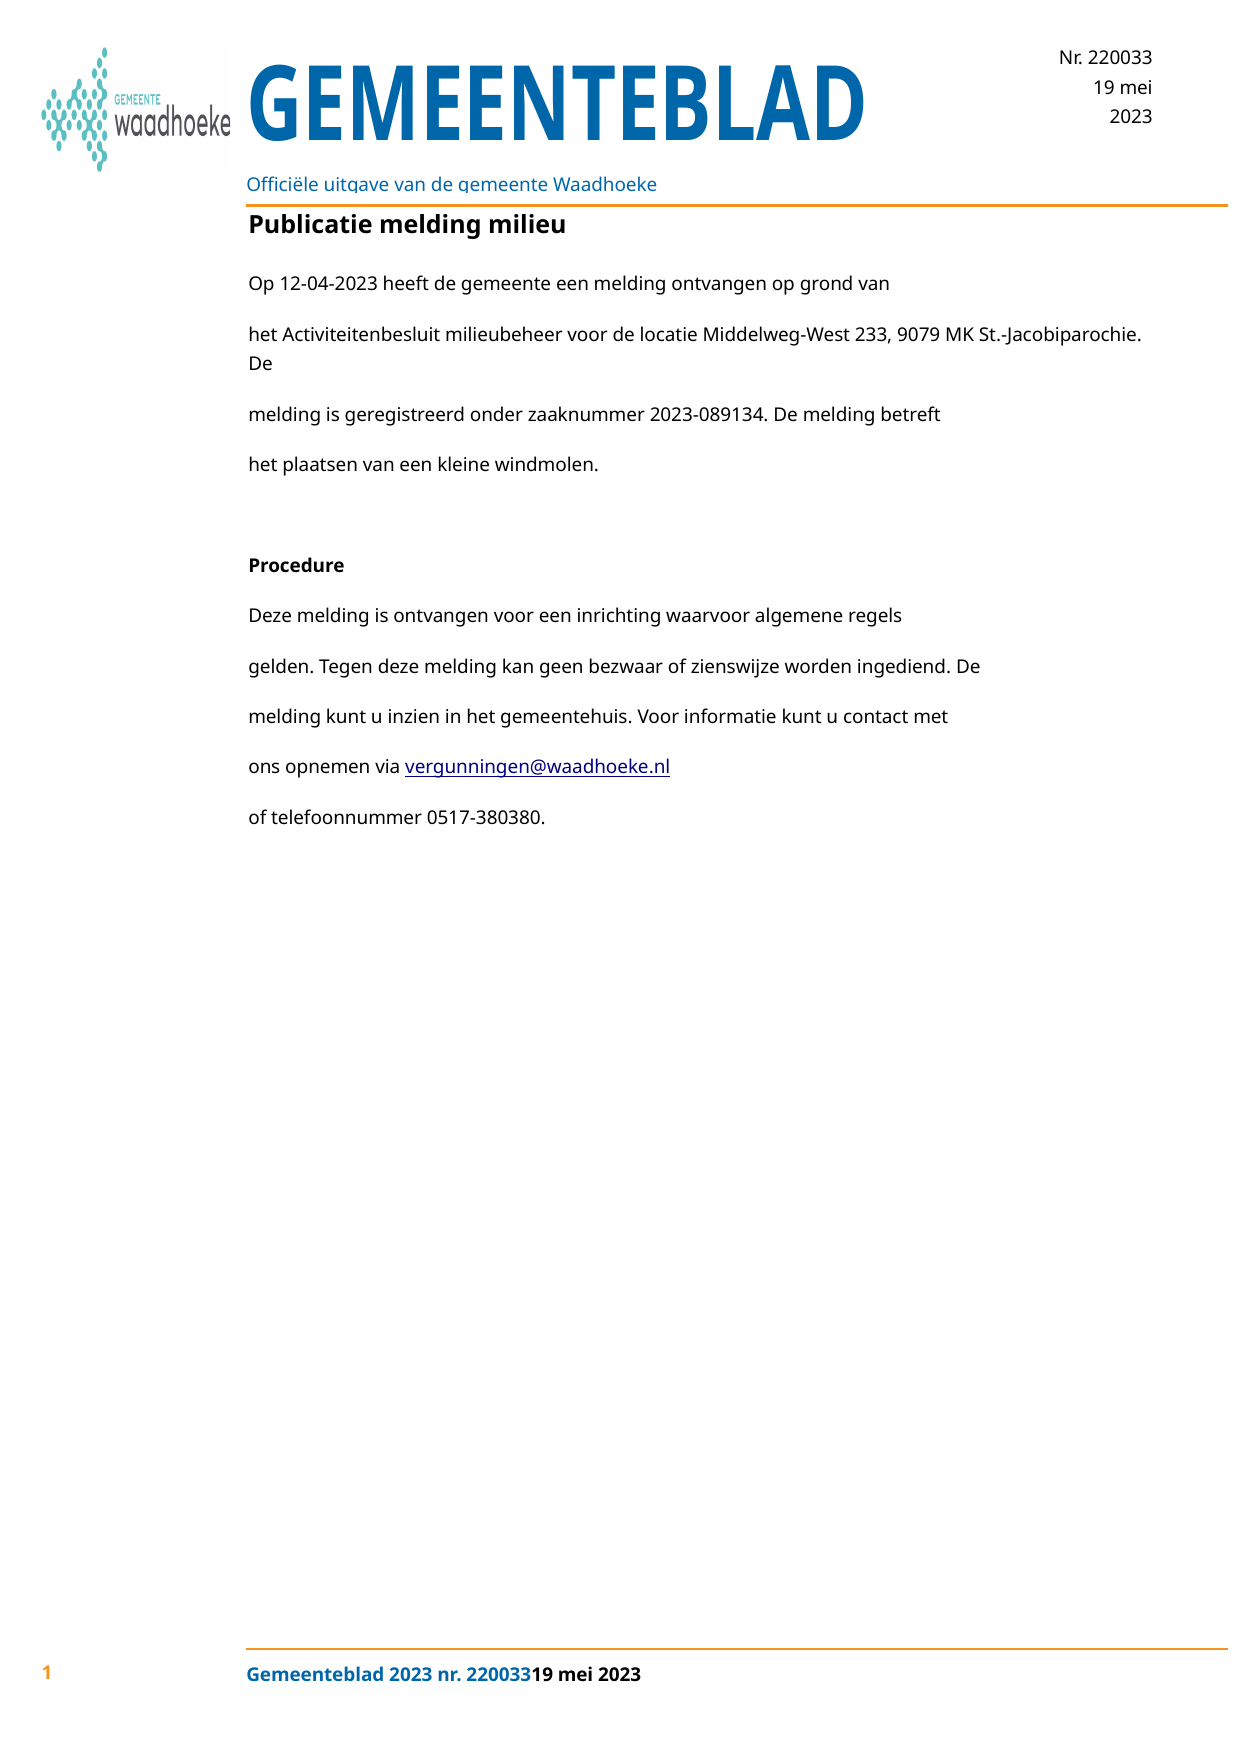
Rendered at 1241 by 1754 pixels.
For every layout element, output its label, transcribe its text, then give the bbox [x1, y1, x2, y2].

text melding is geregistreerd onder zaaknummer 2023-089134. De melding betreft [248, 401, 1152, 426]
text het plaatsen van een kleine windmolen. [248, 451, 1152, 477]
text ons opnemen via vergunningen@waadhoeke.nl [248, 754, 1152, 779]
picture [41, 47, 231, 172]
text het Activiteitenbesluit milieubeheer voor de locatie Middelweg-West 233, 9079 MK St.-Jacobiparochie. De [248, 321, 1152, 376]
text Deze melding is ontvangen voor een inrichting waarvoor algemene regels [248, 602, 1152, 628]
text gelden. Tegen deze melding kan geen bezwaar of zienswijze worden ingediend. De [248, 653, 1152, 678]
text Op 12-04-2023 heeft de gemeente een melding ontvangen op grond van [248, 270, 1152, 296]
text melding kunt u inzien in het gemeentehuis. Voor informatie kunt u contact met [248, 703, 1152, 729]
text Publicatie melding milieu [248, 207, 1152, 241]
text of telefoonnummer 0517-380380. [248, 804, 1152, 830]
text Procedure [248, 552, 1152, 578]
